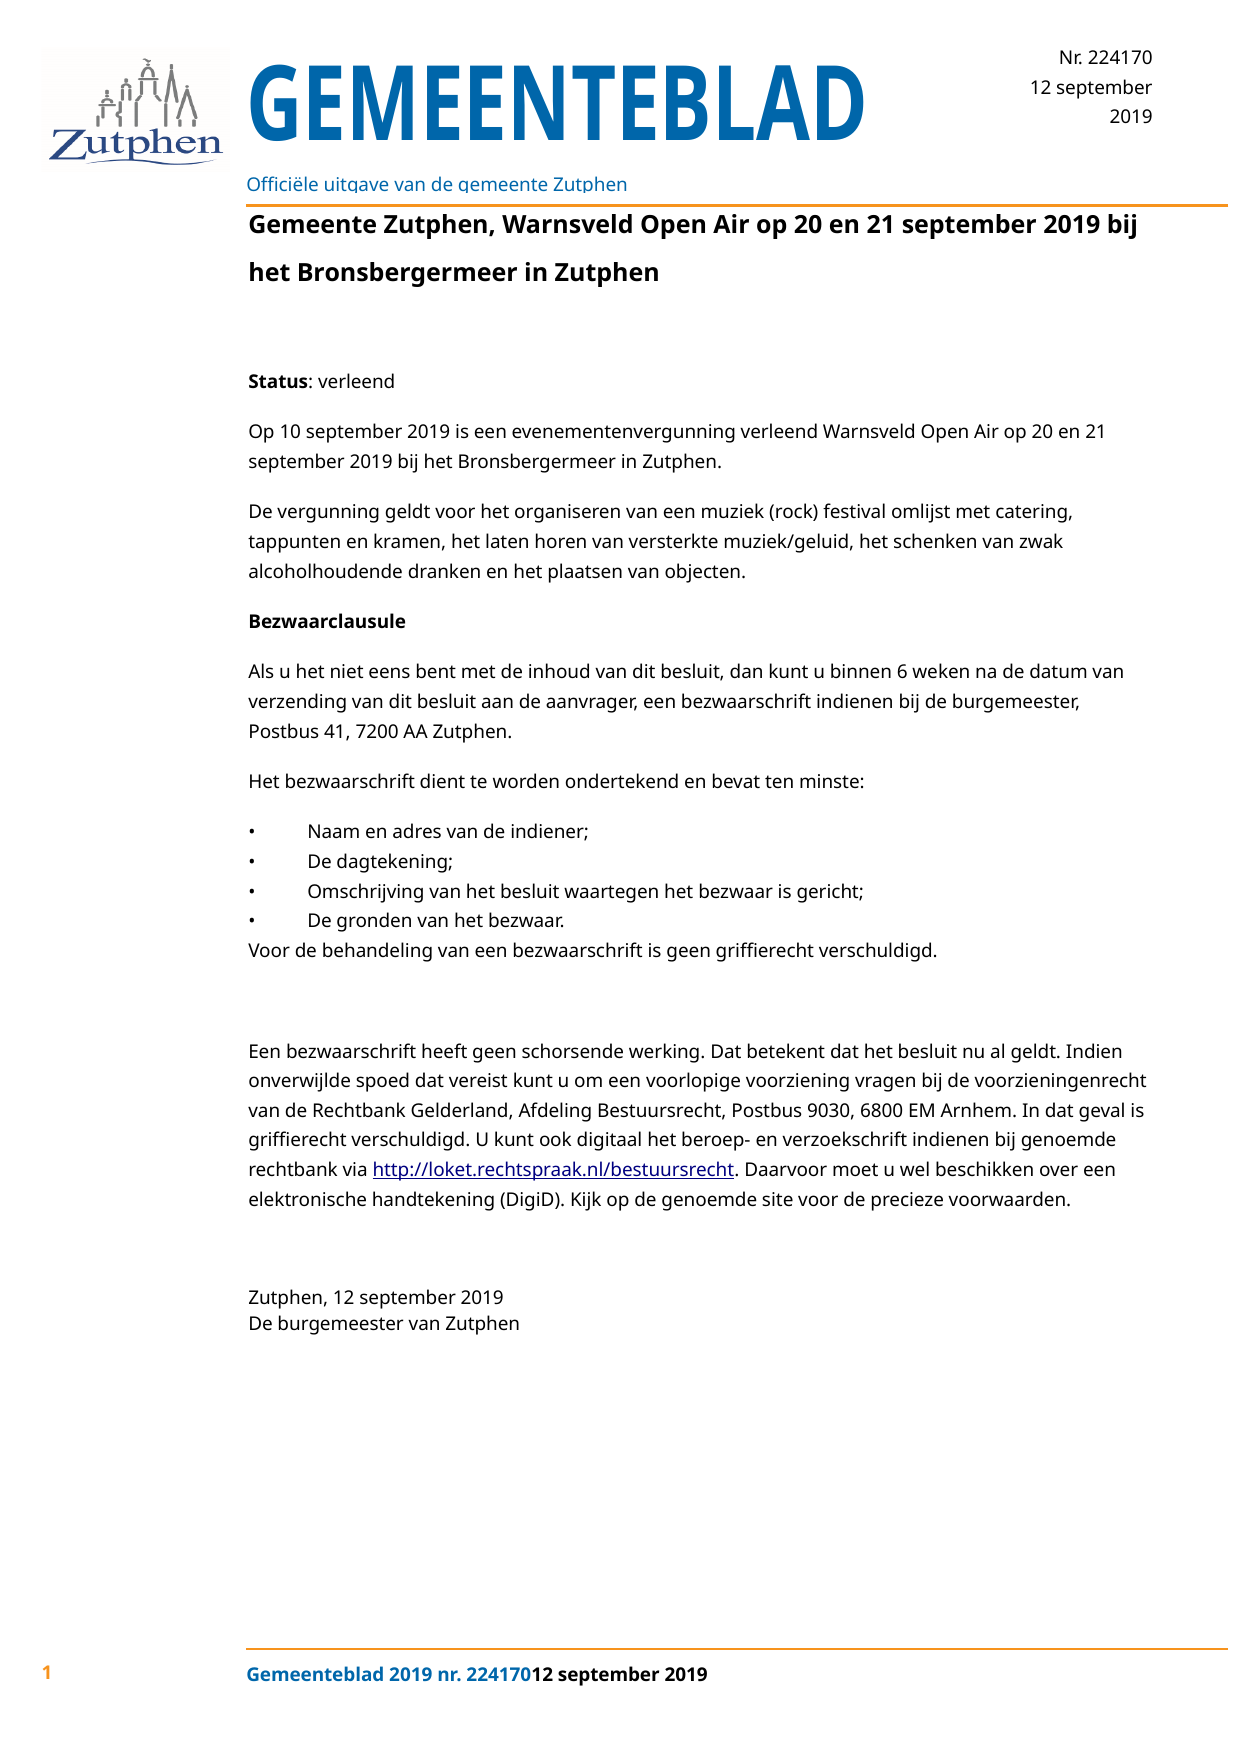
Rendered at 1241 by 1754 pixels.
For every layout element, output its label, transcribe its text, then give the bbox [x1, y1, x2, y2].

list Naam en adres van de indiener; [248, 819, 1152, 844]
text Status: verleend [248, 368, 1152, 394]
text Zutphen, 12 september 2019 [248, 1284, 1152, 1310]
list De gronden van het bezwaar. [248, 907, 1152, 933]
list Omschrijving van het besluit waartegen het bezwaar is gericht; [248, 878, 1152, 904]
text Een bezwaarschrift heeft geen schorsende werking. Dat betekent dat het besluit nu al geldt. Indien onverwijlde spoed dat vereist kunt u om een voorlopige voorziening vragen bij de voorzieningenrecht van de Rechtbank Gelderland, Afdeling Bestuursrecht, Postbus 9030, 6800 EM Arnhem. In dat geval is griffierecht verschuldigd. U kunt ook digitaal het beroep- en verzoekschrift indienen bij genoemde rechtbank via http://loket.rechtspraak.nl/bestuursrecht. Daarvoor moet u wel beschikken over een elektronische handtekening (DigiD). Kijk op de genoemde site voor de precieze voorwaarden. [248, 1038, 1152, 1212]
text De vergunning geldt voor het organiseren van een muziek (rock) festival omlijst met catering, tappunten en kramen, het laten horen van versterkte muziek/geluid, het schenken van zwak alcoholhoudende dranken en het plaatsen van objecten. [248, 499, 1152, 584]
picture [41, 47, 231, 172]
text Het bezwaarschrift dient te worden ondertekend en bevat ten minste: [248, 768, 1152, 794]
text Gemeente Zutphen, Warnsveld Open Air op 20 en 21 september 2019 bij het Bronsbergermeer in Zutphen [248, 207, 1152, 288]
list De dagtekening; [248, 848, 1152, 874]
text Als u het niet eens bent met de inhoud van dit besluit, dan kunt u binnen 6 weken na de datum van verzending van dit besluit aan de aanvrager, een bezwaarschrift indienen bij de burgemeester, Postbus 41, 7200 AA Zutphen. [248, 659, 1152, 744]
text Bezwaarclausule [248, 608, 1152, 634]
text Voor de behandeling van een bezwaarschrift is geen griffierecht verschuldigd. [248, 937, 1152, 963]
text De burgemeester van Zutphen [248, 1310, 1152, 1336]
text Op 10 september 2019 is een evenementenvergunning verleend Warnsveld Open Air op 20 en 21 september 2019 bij het Bronsbergermeer in Zutphen. [248, 419, 1152, 474]
